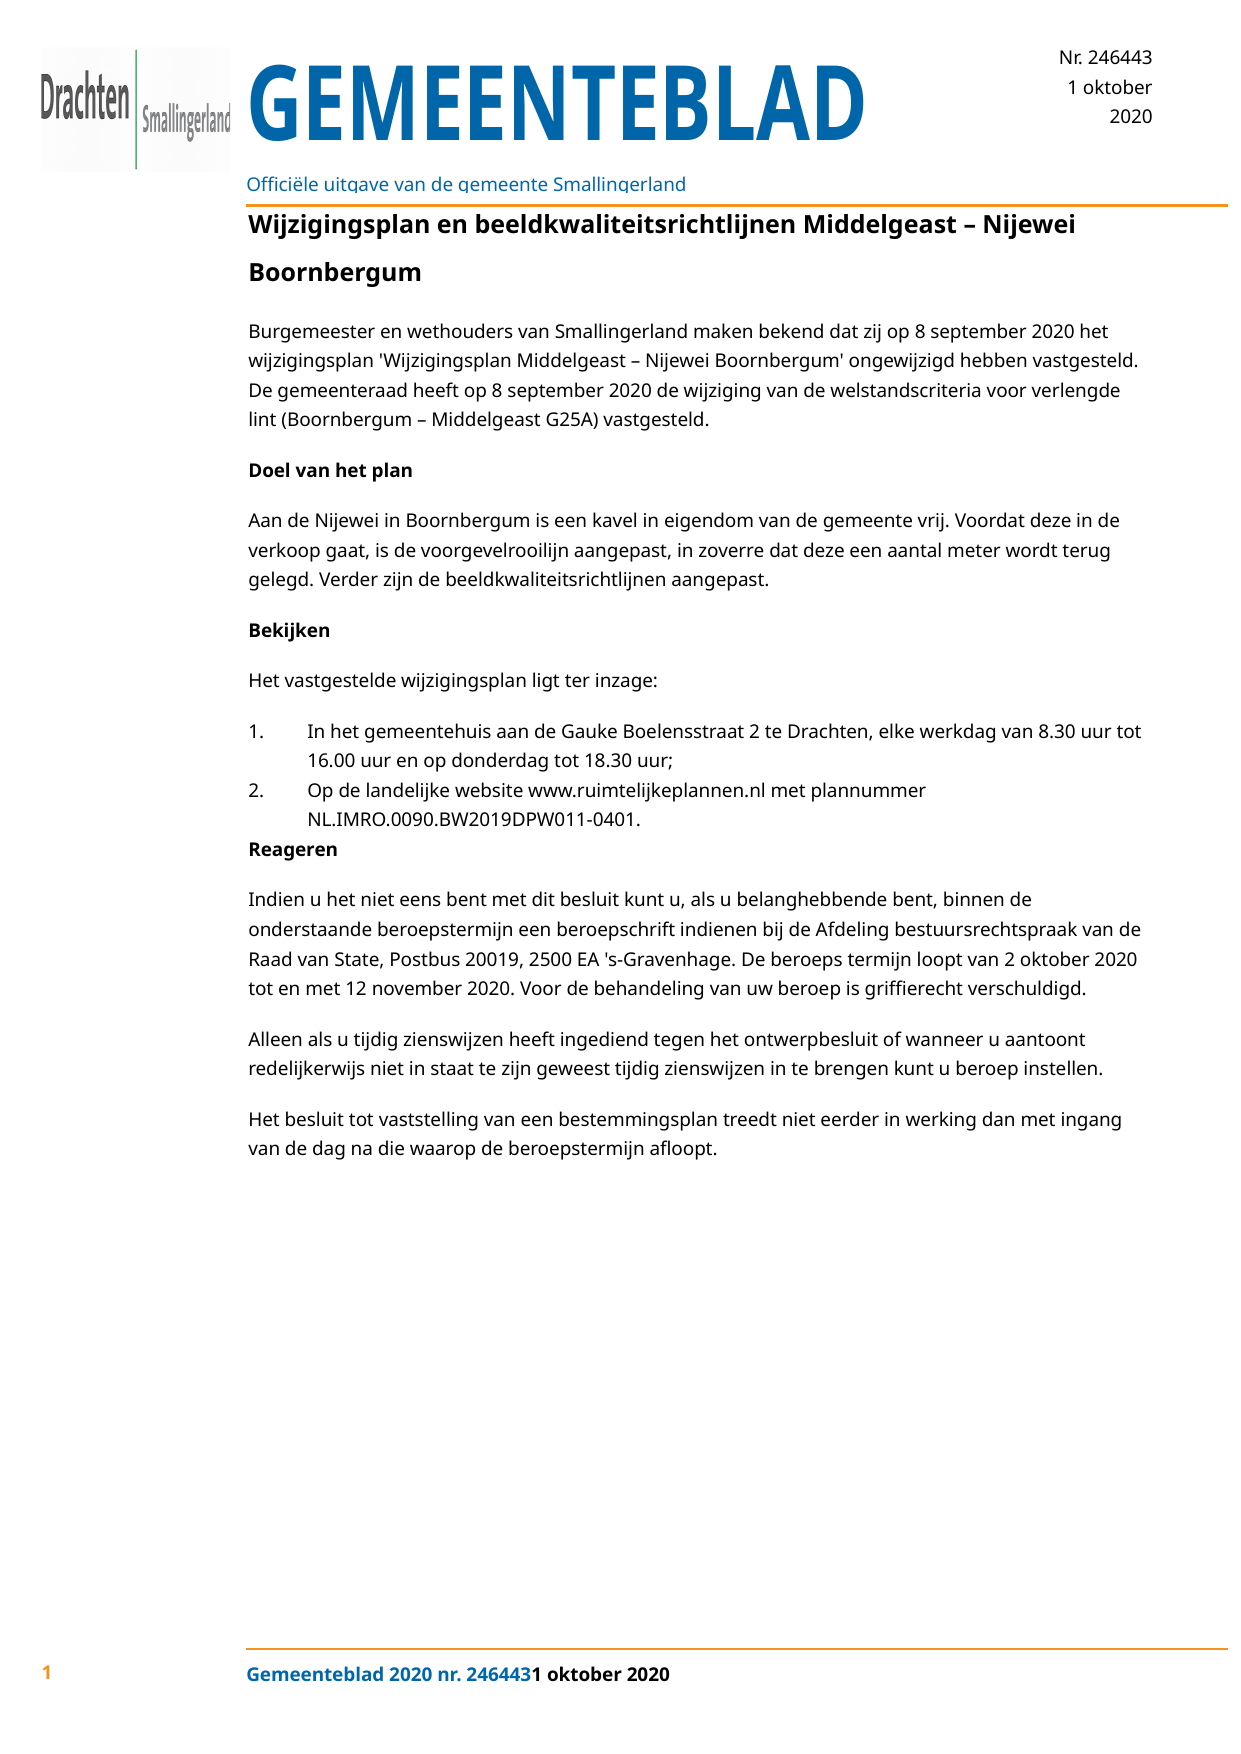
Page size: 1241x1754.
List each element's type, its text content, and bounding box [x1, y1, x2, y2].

text Alleen als u tijdig zienswijzen heeft ingediend tegen het ontwerpbesluit of wanneer u aantoont redelijkerwijs niet in staat te zijn geweest tijdig zienswijzen in te brengen kunt u beroep instellen. [248, 1026, 1152, 1081]
text Indien u het niet eens bent met dit besluit kunt u, als u belanghebbende bent, binnen de onderstaande beroepstermijn een beroepschrift indienen bij de Afdeling bestuursrechtspraak van de Raad van State, Postbus 20019, 2500 EA 's-Gravenhage. De beroeps termijn loopt van 2 oktober 2020 tot en met 12 november 2020. Voor de behandeling van uw beroep is griffierecht verschuldigd. [248, 887, 1152, 1001]
text Aan de Nijewei in Boornbergum is een kavel in eigendom van de gemeente vrij. Voordat deze in de verkoop gaat, is de voorgevelrooilijn aangepast, in zoverre dat deze een aantal meter wordt terug gelegd. Verder zijn de beeldkwaliteitsrichtlijnen aangepast. [248, 507, 1152, 592]
text Doel van het plan [248, 457, 1152, 483]
list Op de landelijke website www.ruimtelijkeplannen.nl met plannummer NL.IMRO.0090.BW2019DPW011-0401. [248, 777, 1152, 832]
text Wijzigingsplan en beeldkwaliteitsrichtlijnen Middelgeast – Nijewei Boornbergum [248, 207, 1152, 288]
text Bekijken [248, 617, 1152, 643]
text Het besluit tot vaststelling van een bestemmingsplan treedt niet eerder in werking dan met ingang van de dag na die waarop de beroepstermijn afloopt. [248, 1106, 1152, 1161]
text Het vastgestelde wijzigingsplan ligt ter inzage: [248, 667, 1152, 693]
list In het gemeentehuis aan de Gauke Boelensstraat 2 te Drachten, elke werkdag van 8.30 uur tot 16.00 uur en op donderdag tot 18.30 uur; [248, 718, 1152, 773]
picture [41, 47, 231, 172]
text Burgemeester en wethouders van Smallingerland maken bekend dat zij op 8 september 2020 het wijzigingsplan 'Wijzigingsplan Middelgeast – Nijewei Boornbergum' ongewijzigd hebben vastgesteld. De gemeenteraad heeft op 8 september 2020 de wijziging van de welstandscriteria voor verlengde lint (Boornbergum – Middelgeast G25A) vastgesteld. [248, 318, 1152, 432]
text Reageren [248, 836, 1152, 862]
